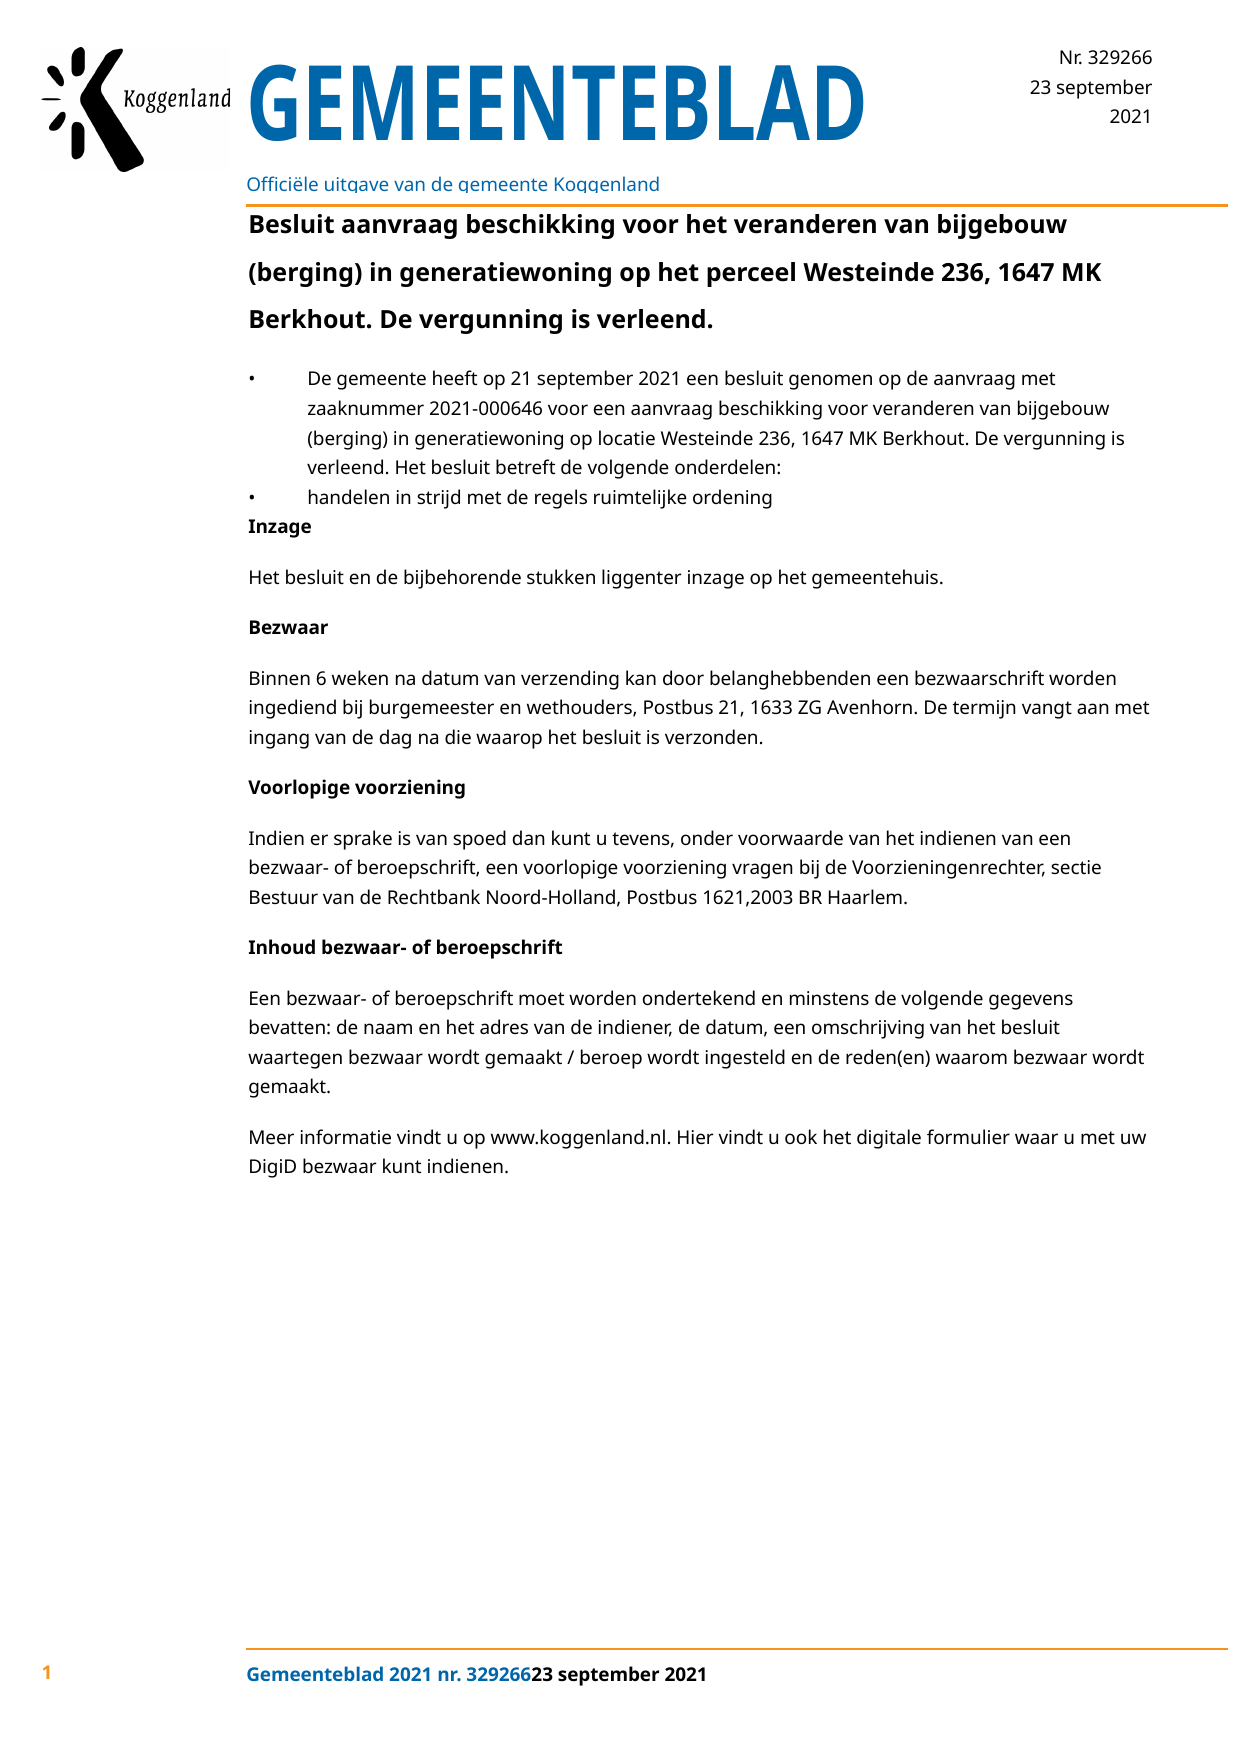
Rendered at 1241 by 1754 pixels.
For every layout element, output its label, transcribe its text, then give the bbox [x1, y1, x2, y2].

text Indien er sprake is van spoed dan kunt u tevens, onder voorwaarde van het indienen van een bezwaar- of beroepschrift, een voorlopige voorziening vragen bij de Voorzieningenrechter, sectie Bestuur van de Rechtbank Noord-Holland, Postbus 1621,2003 BR Haarlem. [248, 825, 1152, 909]
text Een bezwaar- of beroepschrift moet worden ondertekend en minstens de volgende gegevens bevatten: de naam en het adres van de indiener, de datum, een omschrijving van het besluit waartegen bezwaar wordt gemaakt / beroep wordt ingesteld en de reden(en) waarom bezwaar wordt gemaakt. [248, 985, 1152, 1099]
list handelen in strijd met de regels ruimtelijke ordening [248, 484, 1152, 509]
text Besluit aanvraag beschikking voor het veranderen van bijgebouw (berging) in generatiewoning op het perceel Westeinde 236, 1647 MK Berkhout. De vergunning is verleend. [248, 207, 1152, 336]
text Binnen 6 weken na datum van verzending kan door belanghebbenden een bezwaarschrift worden ingediend bij burgemeester en wethouders, Postbus 21, 1633 ZG Avenhorn. De termijn vangt aan met ingang van de dag na die waarop het besluit is verzonden. [248, 665, 1152, 749]
text Inhoud bezwaar- of beroepschrift [248, 934, 1152, 960]
text Bezwaar [248, 614, 1152, 640]
list De gemeente heeft op 21 september 2021 een besluit genomen op de aanvraag met zaaknummer 2021-000646 voor een aanvraag beschikking voor veranderen van bijgebouw (berging) in generatiewoning op locatie Westeinde 236, 1647 MK Berkhout. De vergunning is verleend. Het besluit betreft de volgende onderdelen: [248, 366, 1152, 480]
text Voorlopige voorziening [248, 774, 1152, 800]
text Het besluit en de bijbehorende stukken liggenter inzage op het gemeentehuis. [248, 564, 1152, 589]
text Meer informatie vindt u op www.koggenland.nl. Hier vindt u ook het digitale formulier waar u met uw DigiD bezwaar kunt indienen. [248, 1124, 1152, 1179]
text Inzage [248, 513, 1152, 539]
picture [41, 47, 231, 172]
